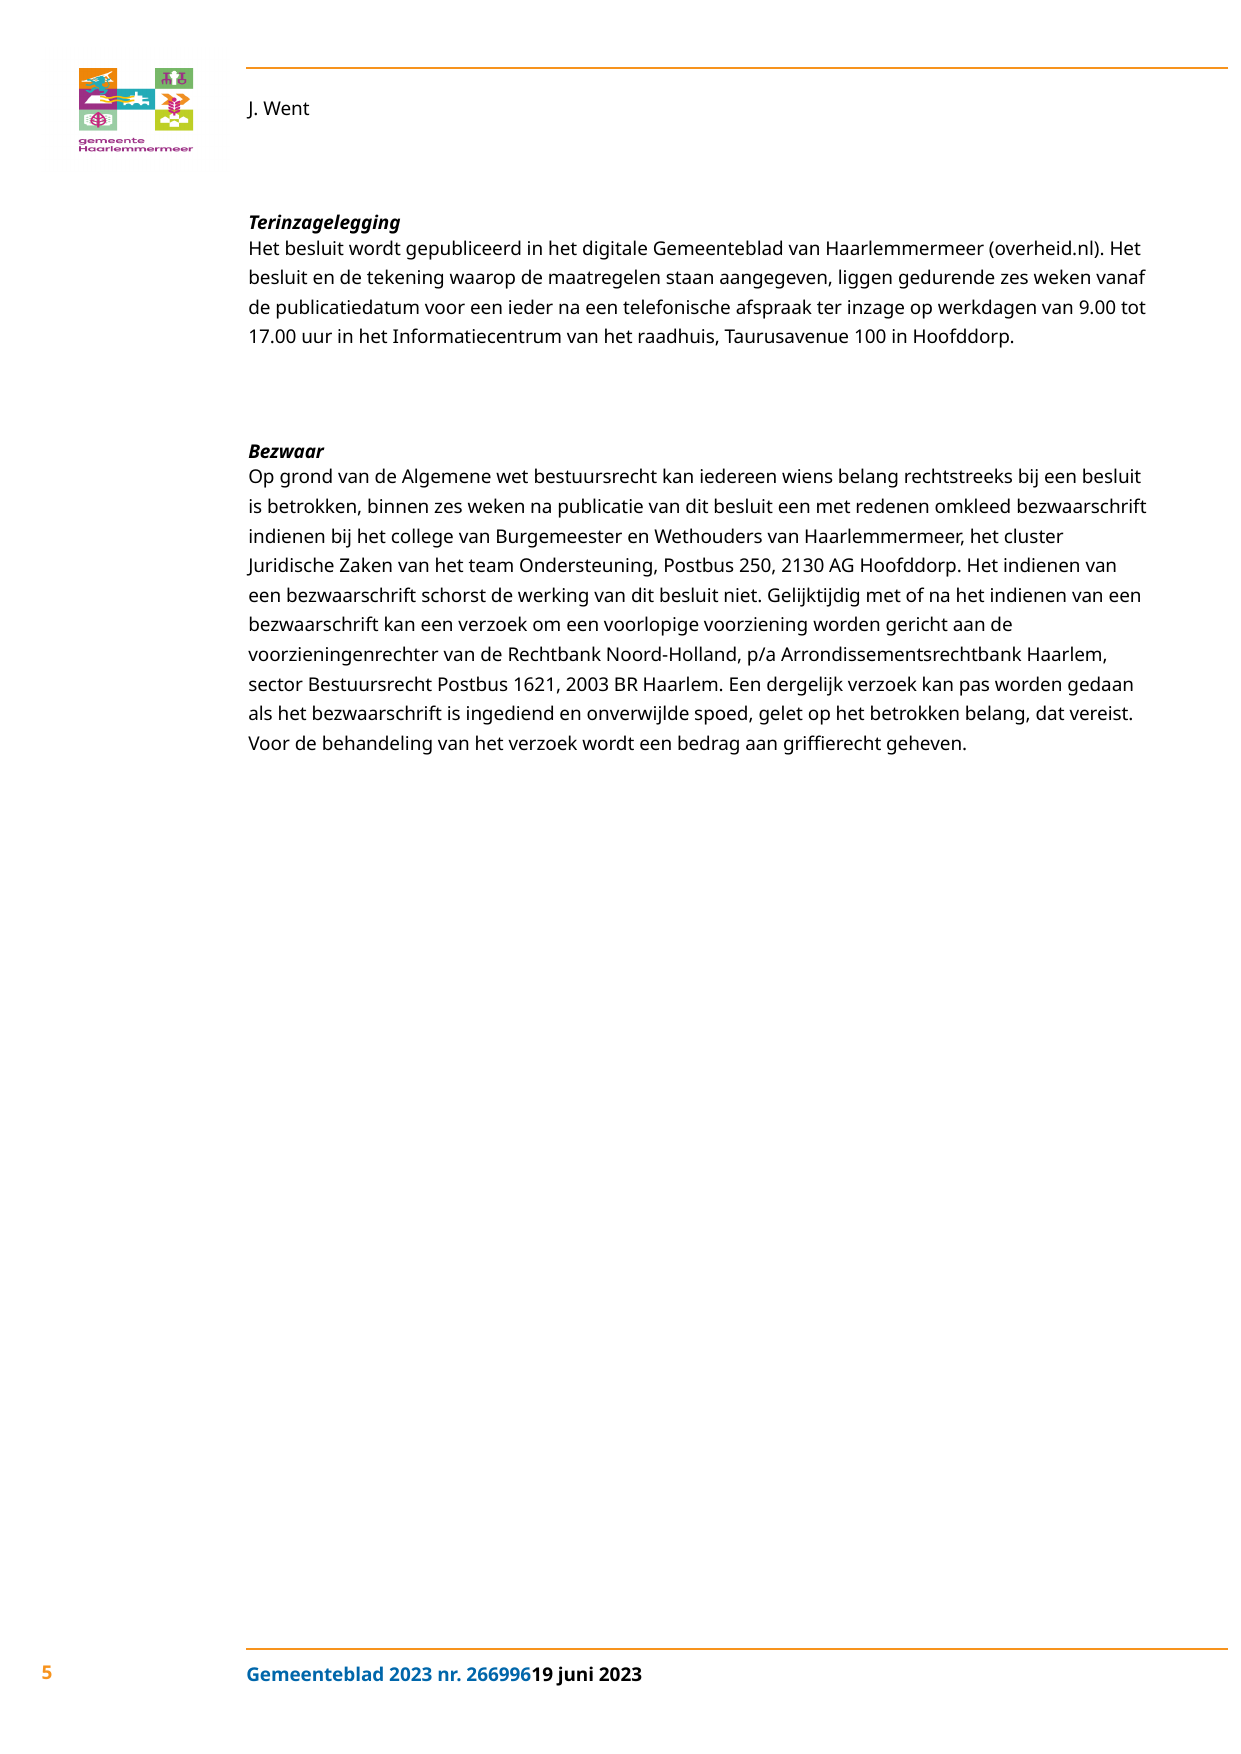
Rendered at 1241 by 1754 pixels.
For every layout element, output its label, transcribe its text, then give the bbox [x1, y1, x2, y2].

text J. Went [248, 95, 1152, 121]
text Terinzagelegging [248, 209, 1152, 235]
text Het besluit wordt gepubliceerd in het digitale Gemeenteblad van Haarlemmermeer (overheid.nl). Het besluit en de tekening waarop de maatregelen staan aangegeven, liggen gedurende zes weken vanaf de publicatiedatum voor een ieder na een telefonische afspraak ter inzage op werkdagen van 9.00 tot 17.00 uur in het Informatiecentrum van het raadhuis, Taurusavenue 100 in Hoofddorp. [248, 235, 1152, 349]
text Bezwaar [248, 438, 1152, 464]
picture [41, 47, 231, 172]
text Op grond van de Algemene wet bestuursrecht kan iedereen wiens belang rechtstreeks bij een besluit is betrokken, binnen zes weken na publicatie van dit besluit een met redenen omkleed bezwaarschrift indienen bij het college van Burgemeester en Wethouders van Haarlemmermeer, het cluster Juridische Zaken van het team Ondersteuning, Postbus 250, 2130 AG Hoofddorp. Het indienen van een bezwaarschrift schorst de werking van dit besluit niet. Gelijktijdig met of na het indienen van een bezwaarschrift kan een verzoek om een voorlopige voorziening worden gericht aan de voorzieningenrechter van de Rechtbank Noord-Holland, p/a Arrondissementsrechtbank Haarlem, sector Bestuursrecht Postbus 1621, 2003 BR Haarlem. Een dergelijk verzoek kan pas worden gedaan als het bezwaarschrift is ingediend en onverwijlde spoed, gelet op het betrokken belang, dat vereist. Voor de behandeling van het verzoek wordt een bedrag aan griffierecht geheven. [248, 464, 1152, 756]
